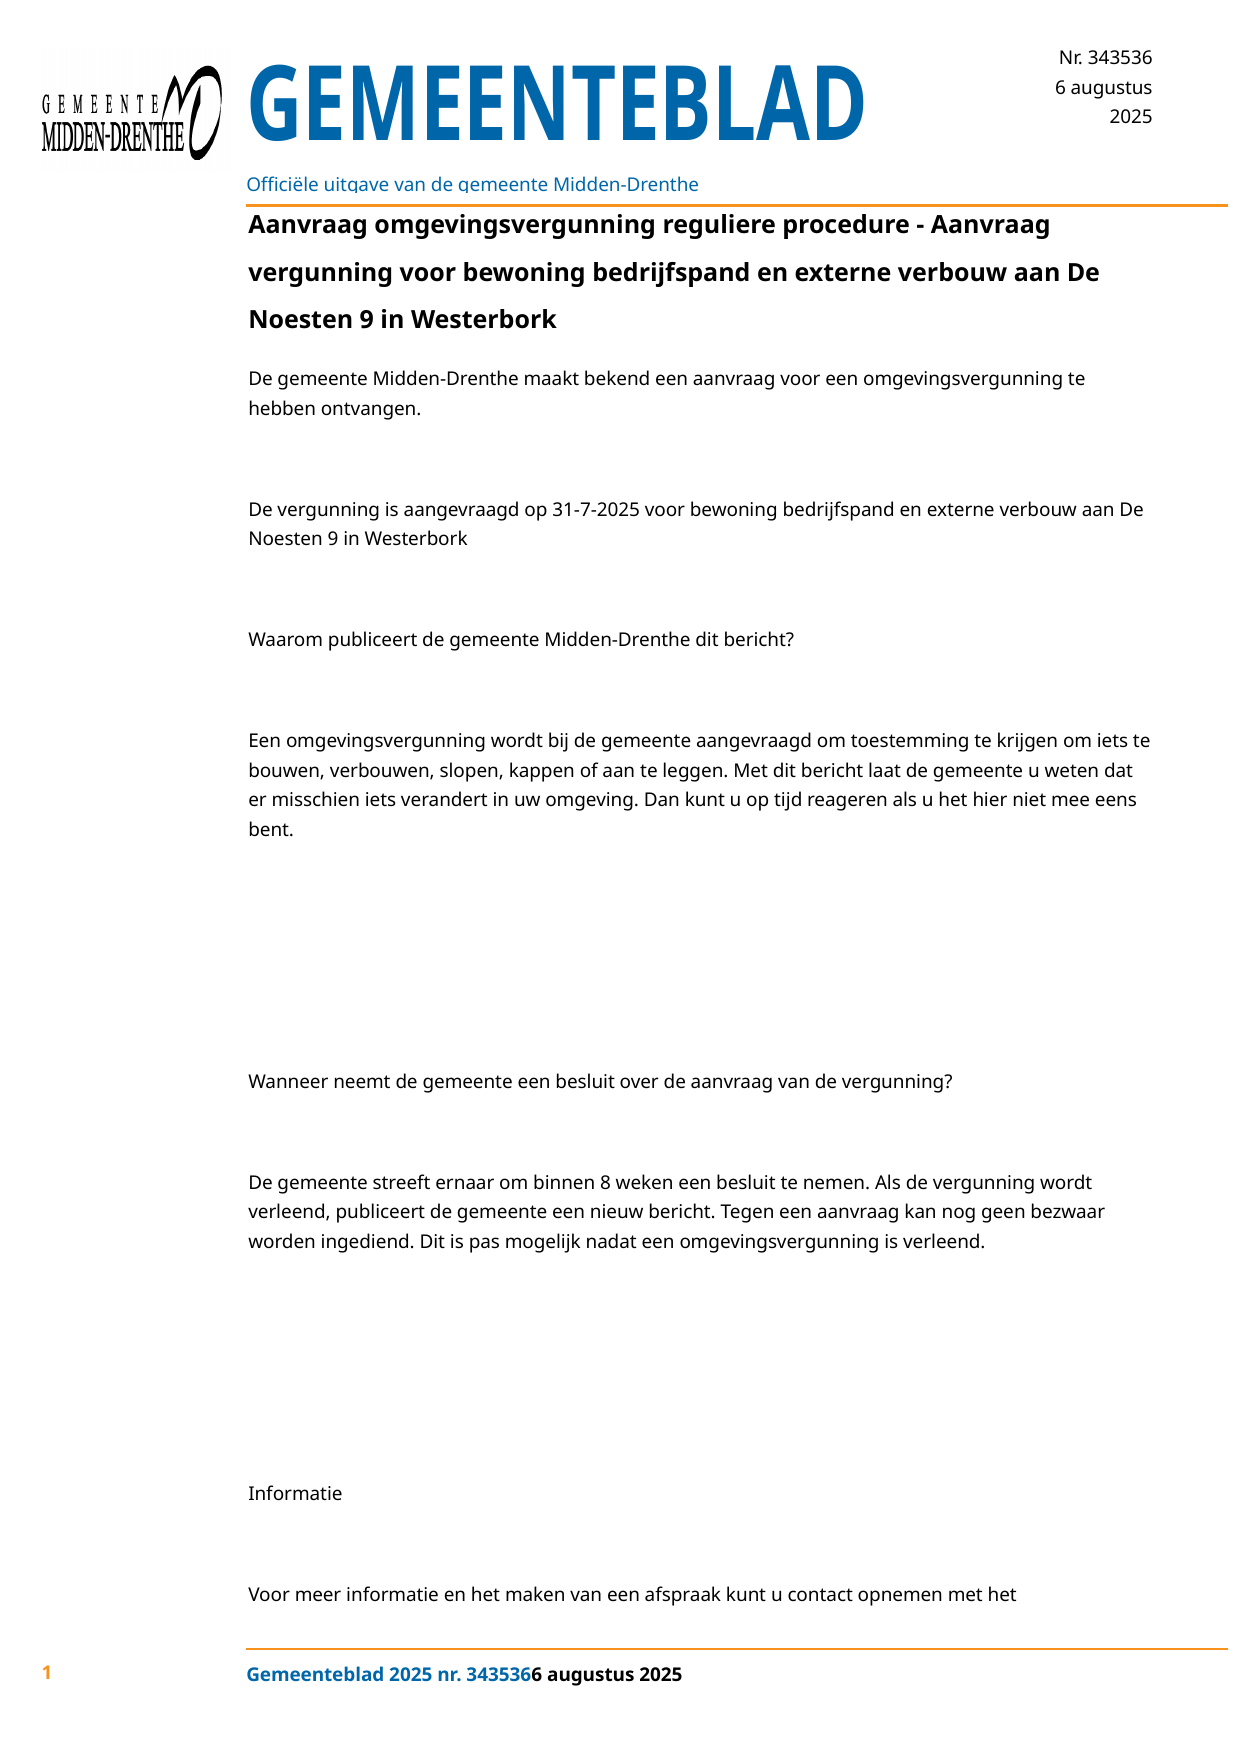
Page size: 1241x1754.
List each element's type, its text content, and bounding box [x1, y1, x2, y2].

text Waarom publiceert de gemeente Midden-Drenthe dit bericht? [248, 626, 1152, 652]
picture [41, 47, 231, 172]
text Wanneer neemt de gemeente een besluit over de aanvraag van de vergunning? [248, 1068, 1152, 1094]
text De gemeente Midden-Drenthe maakt bekend een aanvraag voor een omgevingsvergunning te hebben ontvangen. [248, 366, 1152, 421]
text De vergunning is aangevraagd op 31-7-2025 voor bewoning bedrijfspand en externe verbouw aan De Noesten 9 in Westerbork [248, 496, 1152, 551]
text Voor meer informatie en het maken van een afspraak kunt u contact opnemen met het [248, 1581, 1152, 1607]
text De gemeente streeft ernaar om binnen 8 weken een besluit te nemen. Als de vergunning wordt verleend, publiceert de gemeente een nieuw bericht. Tegen een aanvraag kan nog geen bezwaar worden ingediend. Dit is pas mogelijk nadat een omgevingsvergunning is verleend. [248, 1169, 1152, 1254]
text Een omgevingsvergunning wordt bij de gemeente aangevraagd om toestemming te krijgen om iets te bouwen, verbouwen, slopen, kappen of aan te leggen. Met dit bericht laat de gemeente u weten dat er misschien iets verandert in uw omgeving. Dan kunt u op tijd reageren als u het hier niet mee eens bent. [248, 727, 1152, 842]
text Aanvraag omgevingsvergunning reguliere procedure - Aanvraag vergunning voor bewoning bedrijfspand en externe verbouw aan De Noesten 9 in Westerbork [248, 207, 1152, 336]
text Informatie [248, 1480, 1152, 1506]
